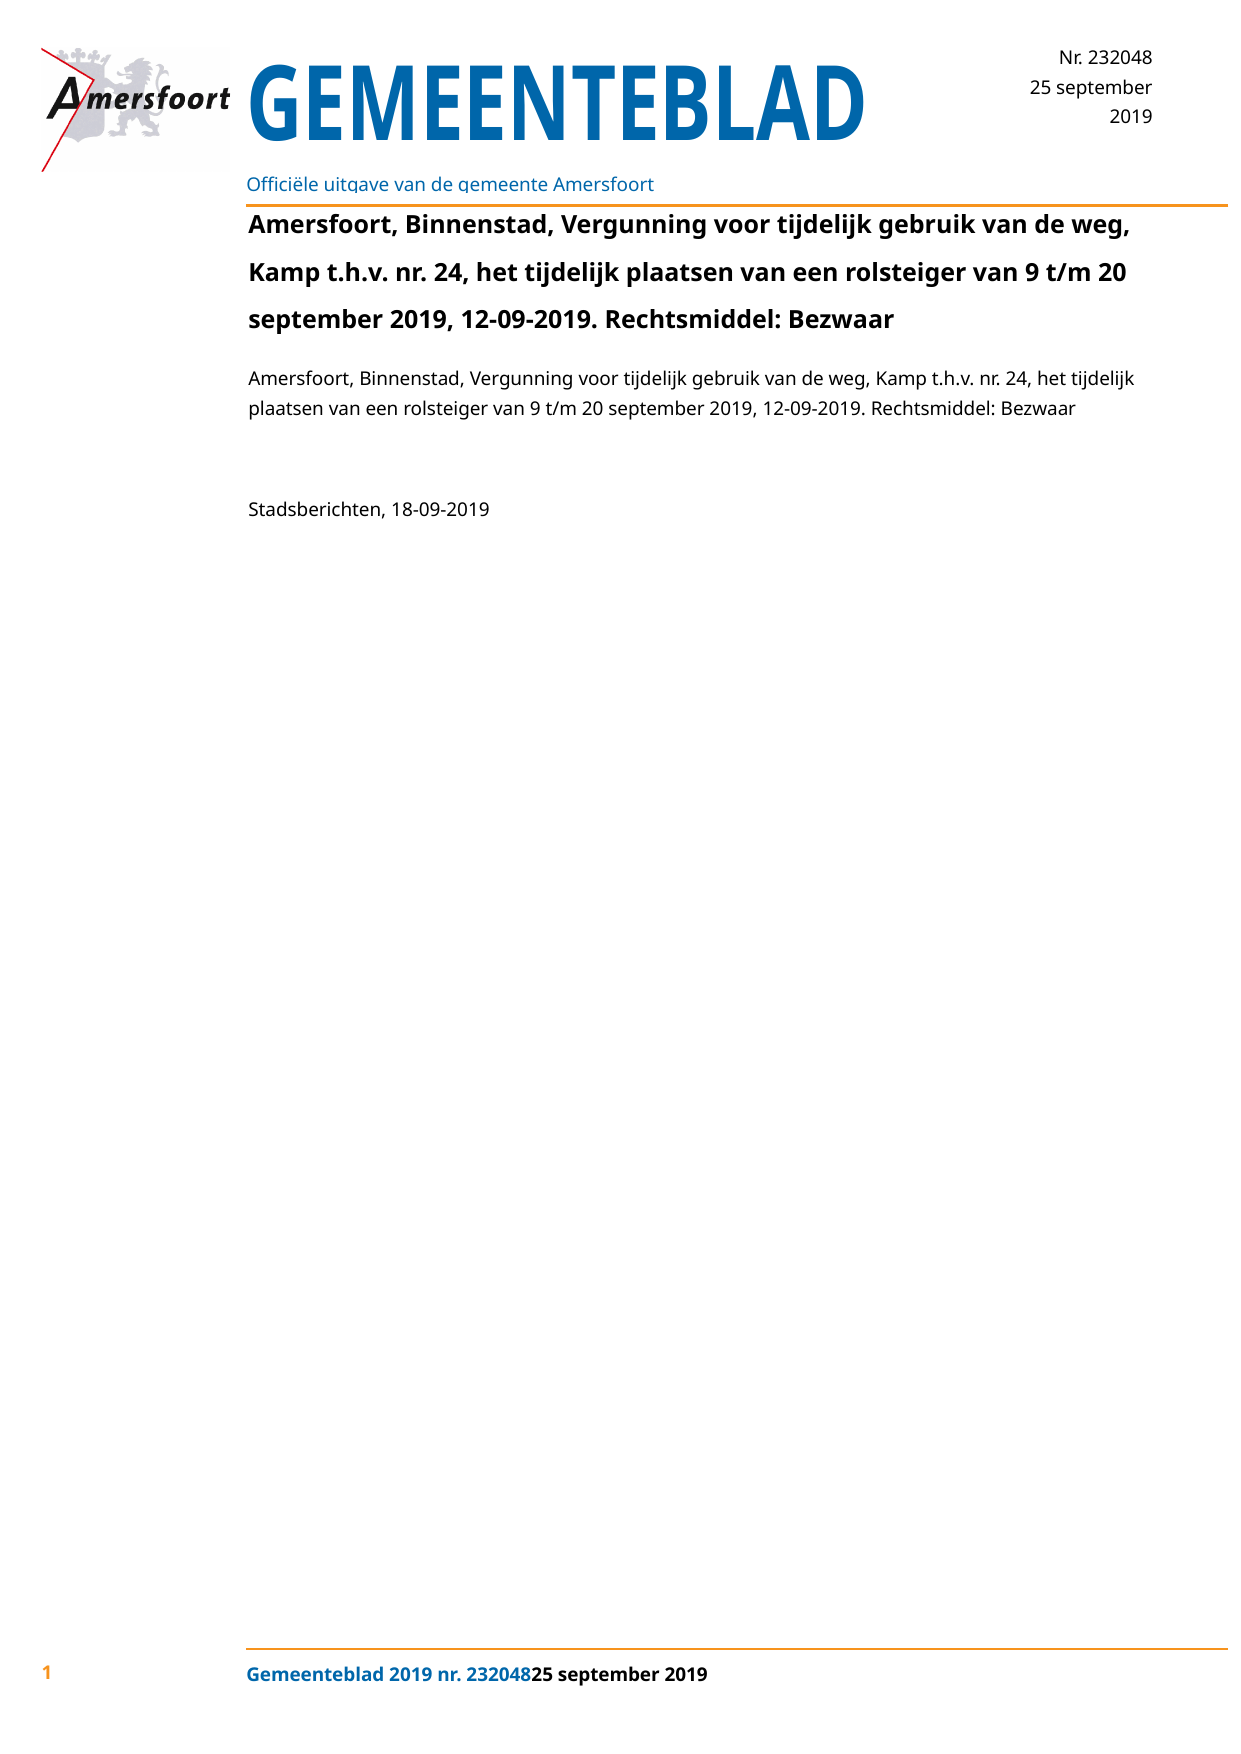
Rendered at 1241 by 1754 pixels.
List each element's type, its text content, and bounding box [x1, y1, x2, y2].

text Amersfoort, Binnenstad, Vergunning voor tijdelijk gebruik van de weg, Kamp t.h.v. nr. 24, het tijdelijk plaatsen van een rolsteiger van 9 t/m 20 september 2019, 12-09-2019. Rechtsmiddel: Bezwaar [248, 207, 1152, 336]
picture [41, 47, 231, 172]
text Stadsberichten, 18-09-2019 [248, 496, 1152, 522]
text Amersfoort, Binnenstad, Vergunning voor tijdelijk gebruik van de weg, Kamp t.h.v. nr. 24, het tijdelijk plaatsen van een rolsteiger van 9 t/m 20 september 2019, 12-09-2019. Rechtsmiddel: Bezwaar [248, 366, 1152, 421]
